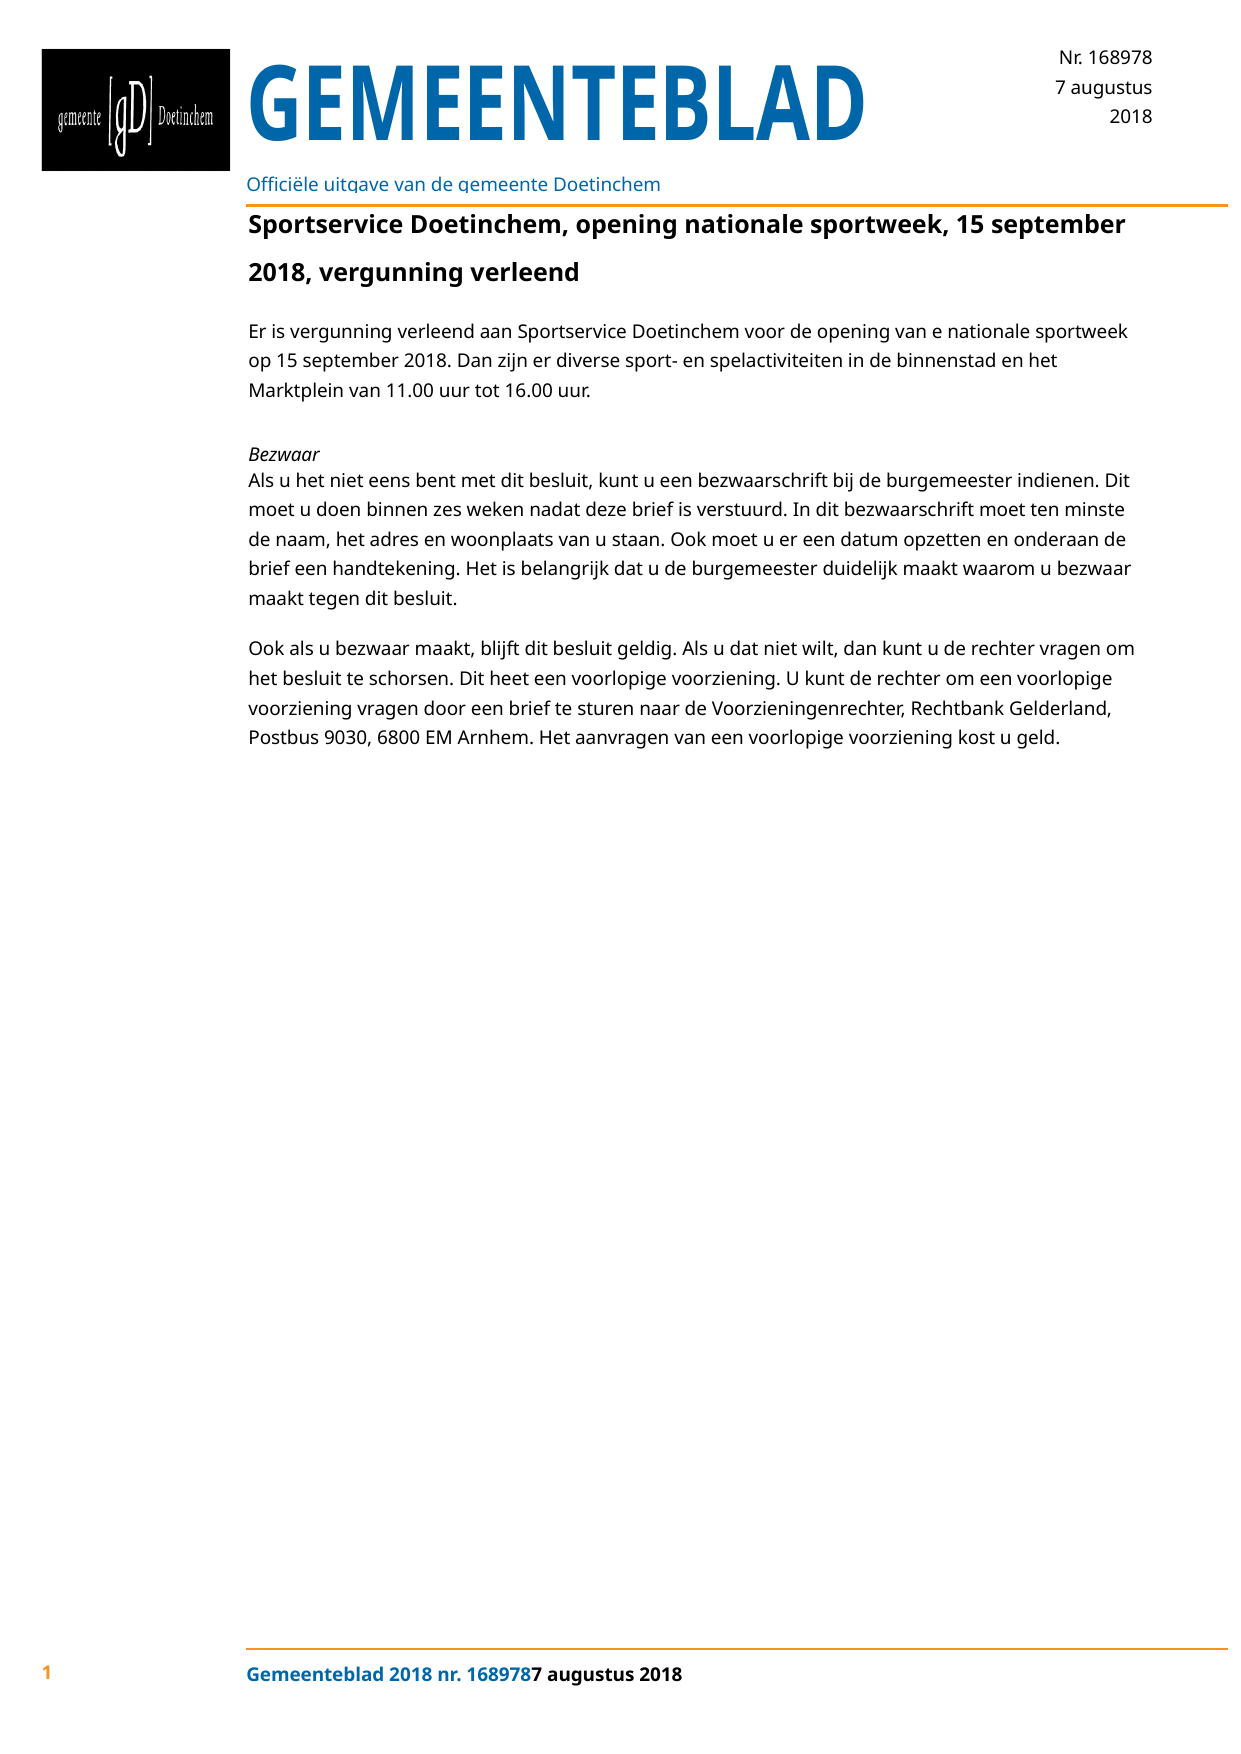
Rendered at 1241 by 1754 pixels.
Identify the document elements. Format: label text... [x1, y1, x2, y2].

picture [41, 47, 231, 172]
text Als u het niet eens bent met dit besluit, kunt u een bezwaarschrift bij de burgemeester indienen. Dit moet u doen binnen zes weken nadat deze brief is verstuurd. In dit bezwaarschrift moet ten minste de naam, het adres en woonplaats van u staan. Ook moet u er een datum opzetten en onderaan de brief een handtekening. Het is belangrijk dat u de burgemeester duidelijk maakt waarom u bezwaar maakt tegen dit besluit. [248, 467, 1152, 611]
text Ook als u bezwaar maakt, blijft dit besluit geldig. Als u dat niet wilt, dan kunt u de rechter vragen om het besluit te schorsen. Dit heet een voorlopige voorziening. U kunt de rechter om een voorlopige voorziening vragen door een brief te sturen naar de Voorzieningenrechter, Rechtbank Gelderland, Postbus 9030, 6800 EM Arnhem. Het aanvragen van een voorlopige voorziening kost u geld. [248, 636, 1152, 750]
text Bezwaar [248, 441, 1152, 467]
text Sportservice Doetinchem, opening nationale sportweek, 15 september 2018, vergunning verleend [248, 207, 1152, 288]
text Er is vergunning verleend aan Sportservice Doetinchem voor de opening van e nationale sportweek op 15 september 2018. Dan zijn er diverse sport- en spelactiviteiten in de binnenstad en het Marktplein van 11.00 uur tot 16.00 uur. [248, 318, 1152, 403]
